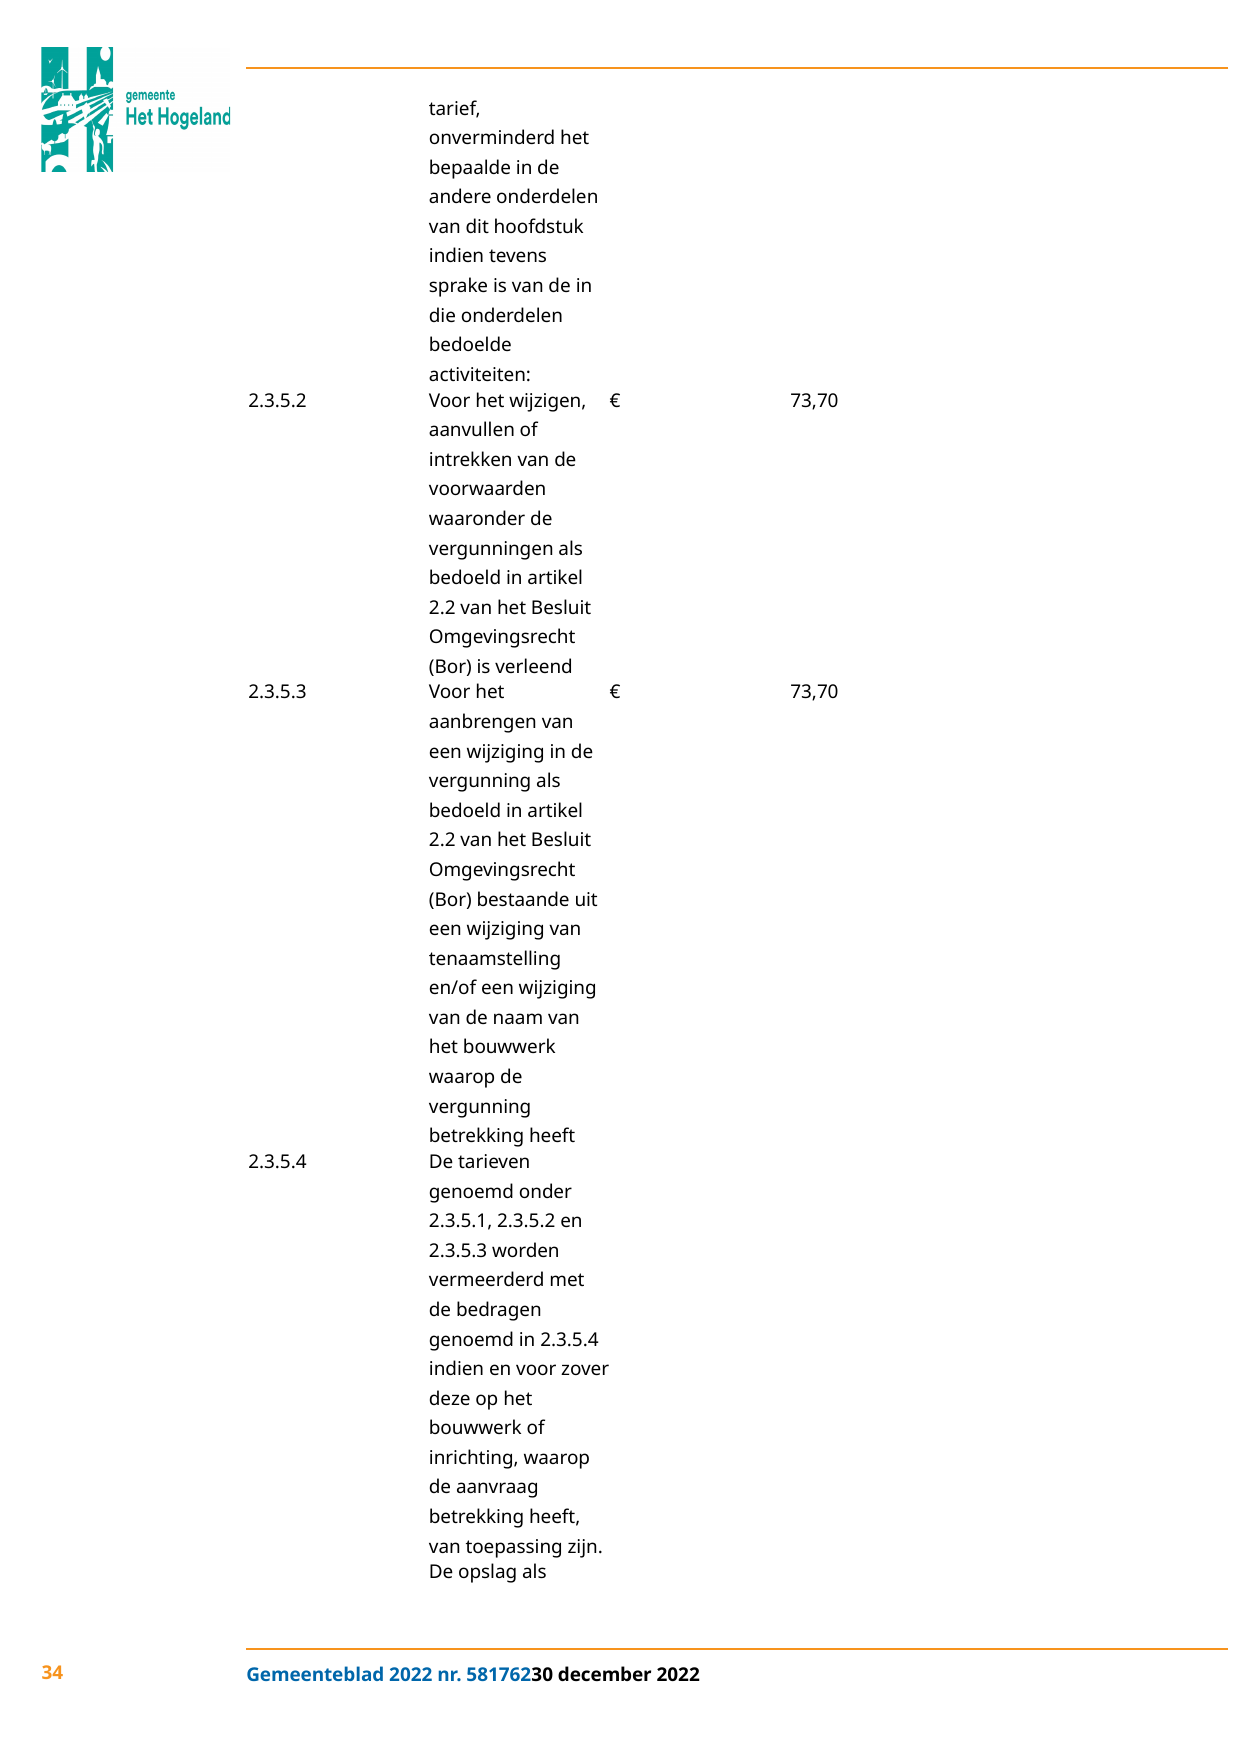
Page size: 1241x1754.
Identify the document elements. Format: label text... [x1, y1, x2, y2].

table_cell De opslag als [429, 1559, 609, 1584]
table_cell [971, 95, 1152, 387]
table_cell [971, 1559, 1152, 1584]
picture [41, 47, 231, 172]
table_cell [790, 1148, 971, 1558]
table_cell [790, 95, 971, 387]
table_cell [790, 1559, 971, 1584]
table_cell 73,70 [790, 679, 971, 1148]
table_cell € [609, 679, 790, 1148]
table_cell 2.3.5.2 [248, 387, 429, 679]
table_cell 2.3.5.3 [248, 679, 429, 1148]
table_cell [248, 1559, 429, 1584]
table_cell [971, 387, 1152, 679]
table_cell [609, 1559, 790, 1584]
table_cell [248, 95, 429, 387]
table_cell [971, 679, 1152, 1148]
table_cell Voor het wijzigen, aanvullen of intrekken van de voorwaarden waaronder de vergunningen als bedoeld in artikel 2.2 van het Besluit Omgevingsrecht (Bor) is verleend [429, 387, 609, 679]
table_cell tarief, onverminderd het bepaalde in de andere onderdelen van dit hoofdstuk indien tevens sprake is van de in die onderdelen bedoelde activiteiten: [429, 95, 609, 387]
table_cell 2.3.5.4 [248, 1148, 429, 1558]
table_cell De tarieven genoemd onder 2.3.5.1, 2.3.5.2 en 2.3.5.3 worden vermeerderd met de bedragen genoemd in 2.3.5.4 indien en voor zover deze op het bouwwerk of inrichting, waarop de aanvraag betrekking heeft, van toepassing zijn. [429, 1148, 609, 1558]
table_cell [971, 1148, 1152, 1558]
table_cell [609, 1148, 790, 1558]
table_cell Voor het aanbrengen van een wijziging in de vergunning als bedoeld in artikel 2.2 van het Besluit Omgevingsrecht (Bor) bestaande uit een wijziging van tenaamstelling en/of een wijziging van de naam van het bouwwerk waarop de vergunning betrekking heeft [429, 679, 609, 1148]
table_cell [609, 95, 790, 387]
table_cell € [609, 387, 790, 679]
table_cell 73,70 [790, 387, 971, 679]
